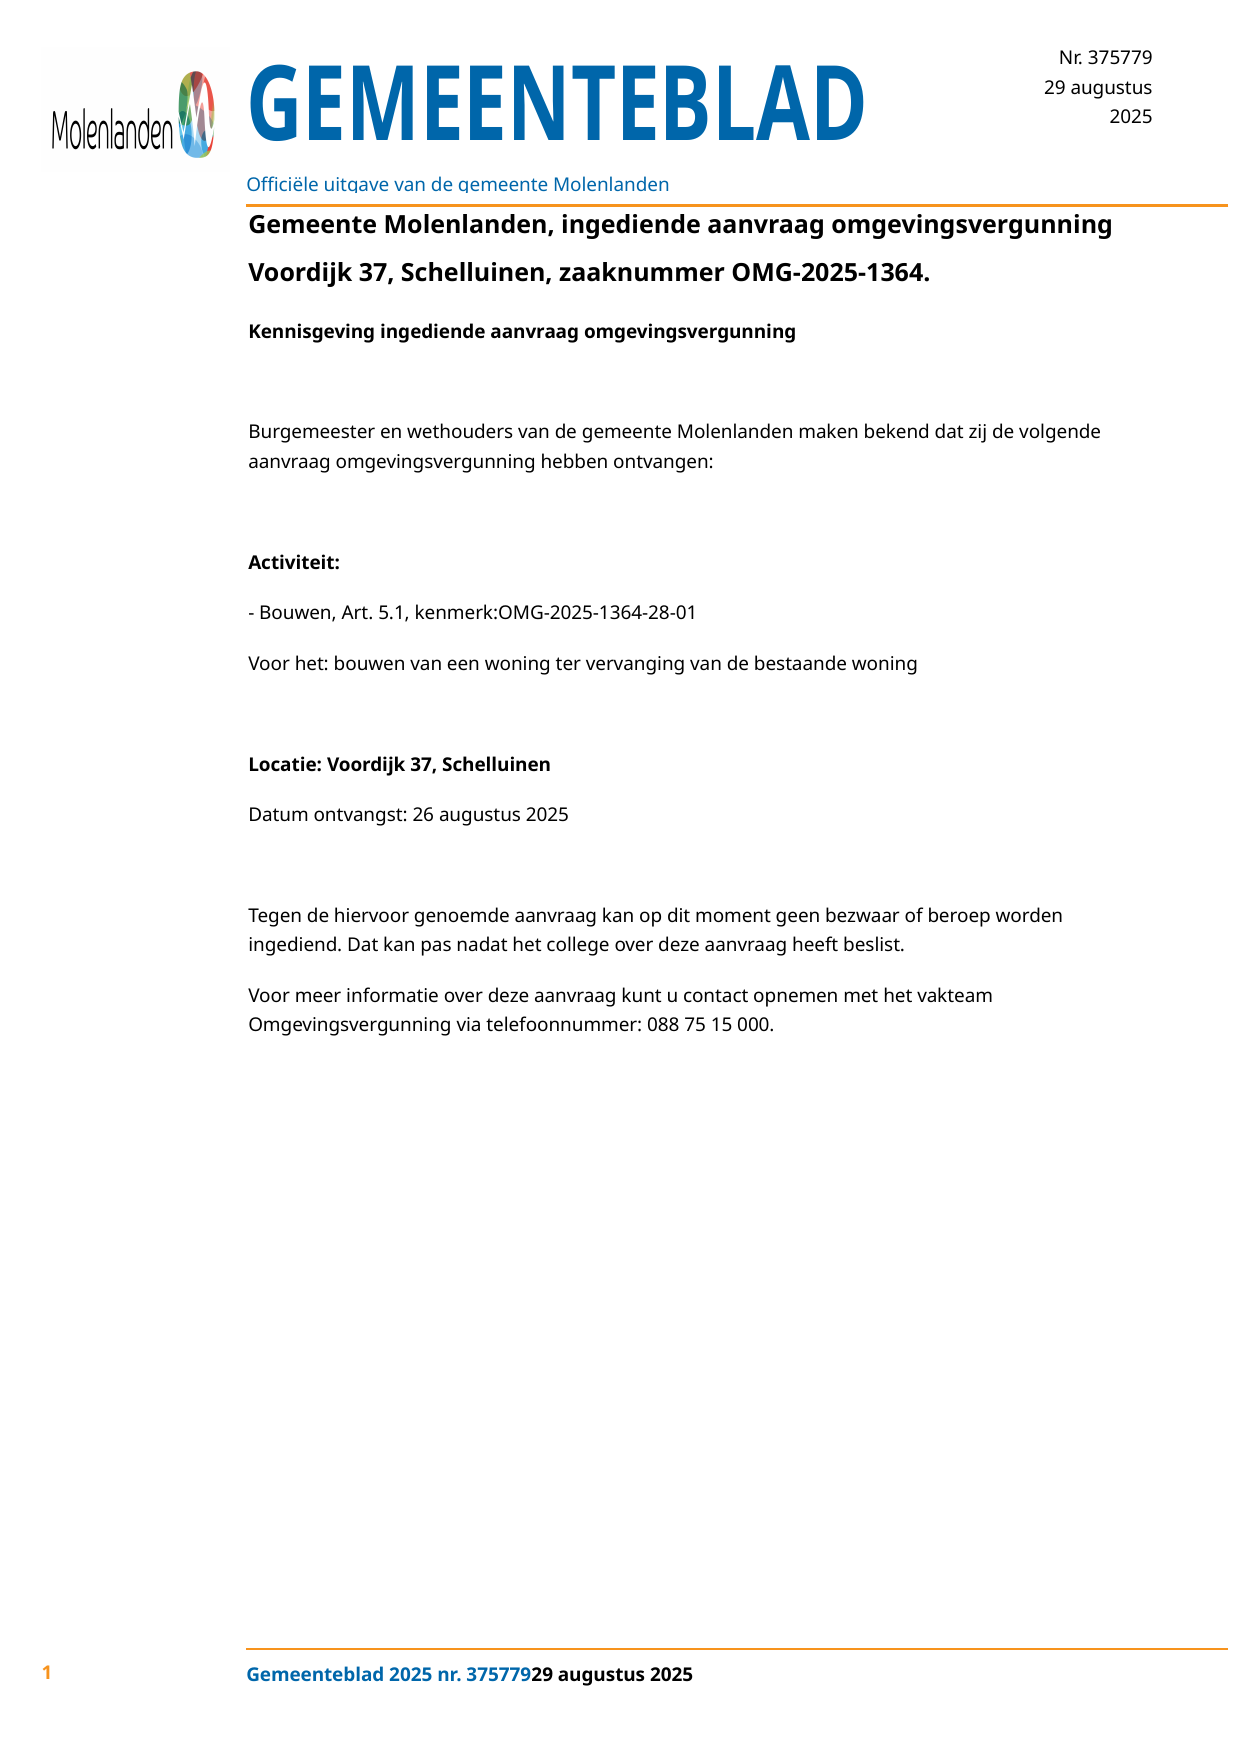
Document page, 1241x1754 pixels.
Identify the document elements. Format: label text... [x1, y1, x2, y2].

text Locatie: Voordijk 37, Schelluinen [248, 751, 1152, 777]
text Tegen de hiervoor genoemde aanvraag kan op dit moment geen bezwaar of beroep worden ingediend. Dat kan pas nadat het college over deze aanvraag heeft beslist. [248, 902, 1152, 957]
text - Bouwen, Art. 5.1, kenmerk:OMG-2025-1364-28-01 [248, 599, 1152, 625]
text Voor meer informatie over deze aanvraag kunt u contact opnemen met het vakteam Omgevingsvergunning via telefoonnummer: 088 75 15 000. [248, 982, 1152, 1037]
text Voor het: bouwen van een woning ter vervanging van de bestaande woning [248, 650, 1152, 676]
text Burgemeester en wethouders van de gemeente Molenlanden maken bekend dat zij de volgende aanvraag omgevingsvergunning hebben ontvangen: [248, 419, 1152, 474]
text Datum ontvangst: 26 augustus 2025 [248, 801, 1152, 827]
text Activiteit: [248, 549, 1152, 575]
picture [41, 47, 231, 172]
text Gemeente Molenlanden, ingediende aanvraag omgevingsvergunning Voordijk 37, Schelluinen, zaaknummer OMG-2025-1364. [248, 207, 1152, 288]
text Kennisgeving ingediende aanvraag omgevingsvergunning [248, 318, 1152, 344]
